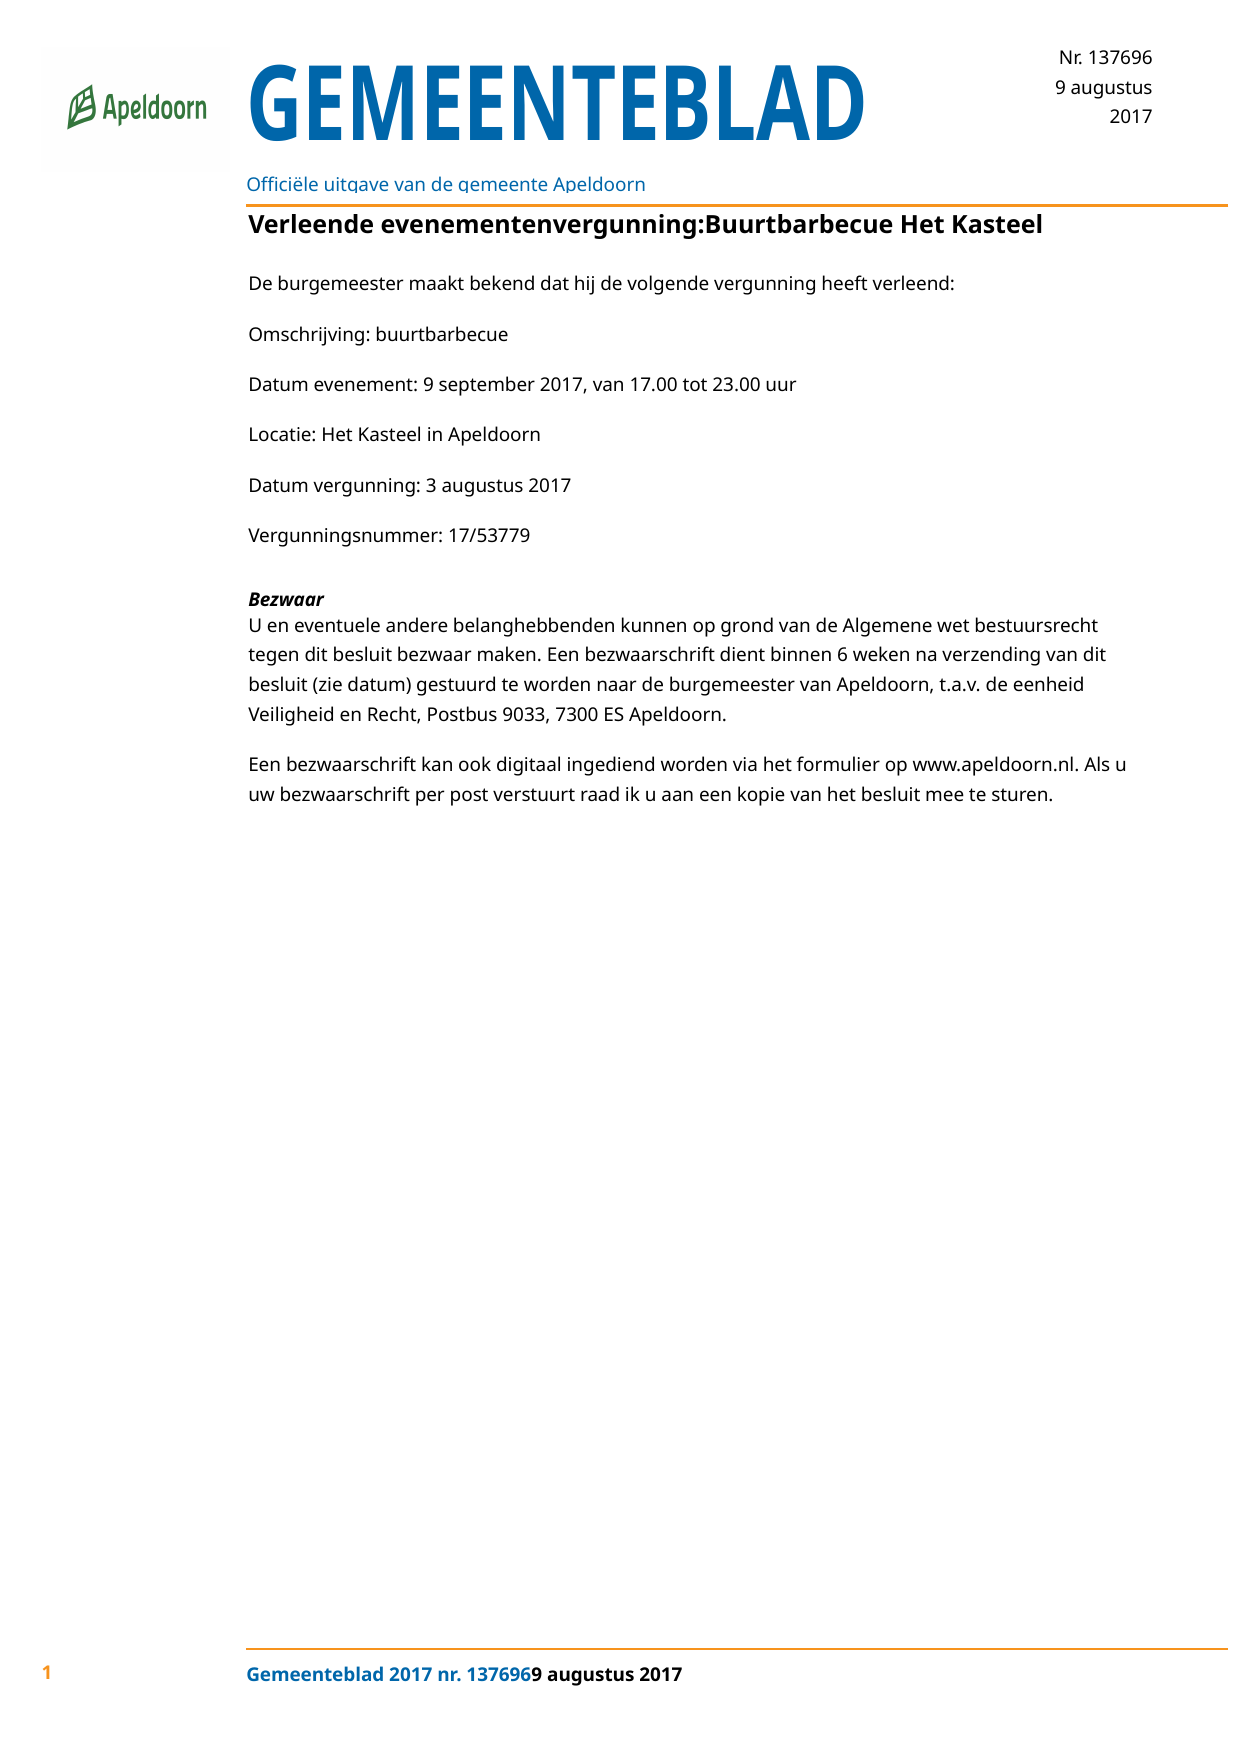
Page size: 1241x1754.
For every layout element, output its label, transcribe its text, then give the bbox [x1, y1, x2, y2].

text Datum vergunning: 3 augustus 2017 [248, 472, 1152, 498]
picture [41, 47, 231, 172]
text Vergunningsnummer: 17/53779 [248, 522, 1152, 548]
text Locatie: Het Kasteel in Apeldoorn [248, 422, 1152, 447]
text Een bezwaarschrift kan ook digitaal ingediend worden via het formulier op www.apeldoorn.nl. Als u uw bezwaarschrift per post verstuurt raad ik u aan een kopie van het besluit mee te sturen. [248, 751, 1152, 807]
text Omschrijving: buurtbarbecue [248, 321, 1152, 346]
text Datum evenement: 9 september 2017, van 17.00 tot 23.00 uur [248, 371, 1152, 397]
text U en eventuele andere belanghebbenden kunnen op grond van de Algemene wet bestuursrecht tegen dit besluit bezwaar maken. Een bezwaarschrift dient binnen 6 weken na verzending van dit besluit (zie datum) gestuurd te worden naar de burgemeester van Apeldoorn, t.a.v. de eenheid Veiligheid en Recht, Postbus 9033, 7300 ES Apeldoorn. [248, 612, 1152, 727]
text De burgemeester maakt bekend dat hij de volgende vergunning heeft verleend: [248, 270, 1152, 296]
text Bezwaar [248, 586, 1152, 612]
text Verleende evenementenvergunning:Buurtbarbecue Het Kasteel [248, 207, 1152, 241]
